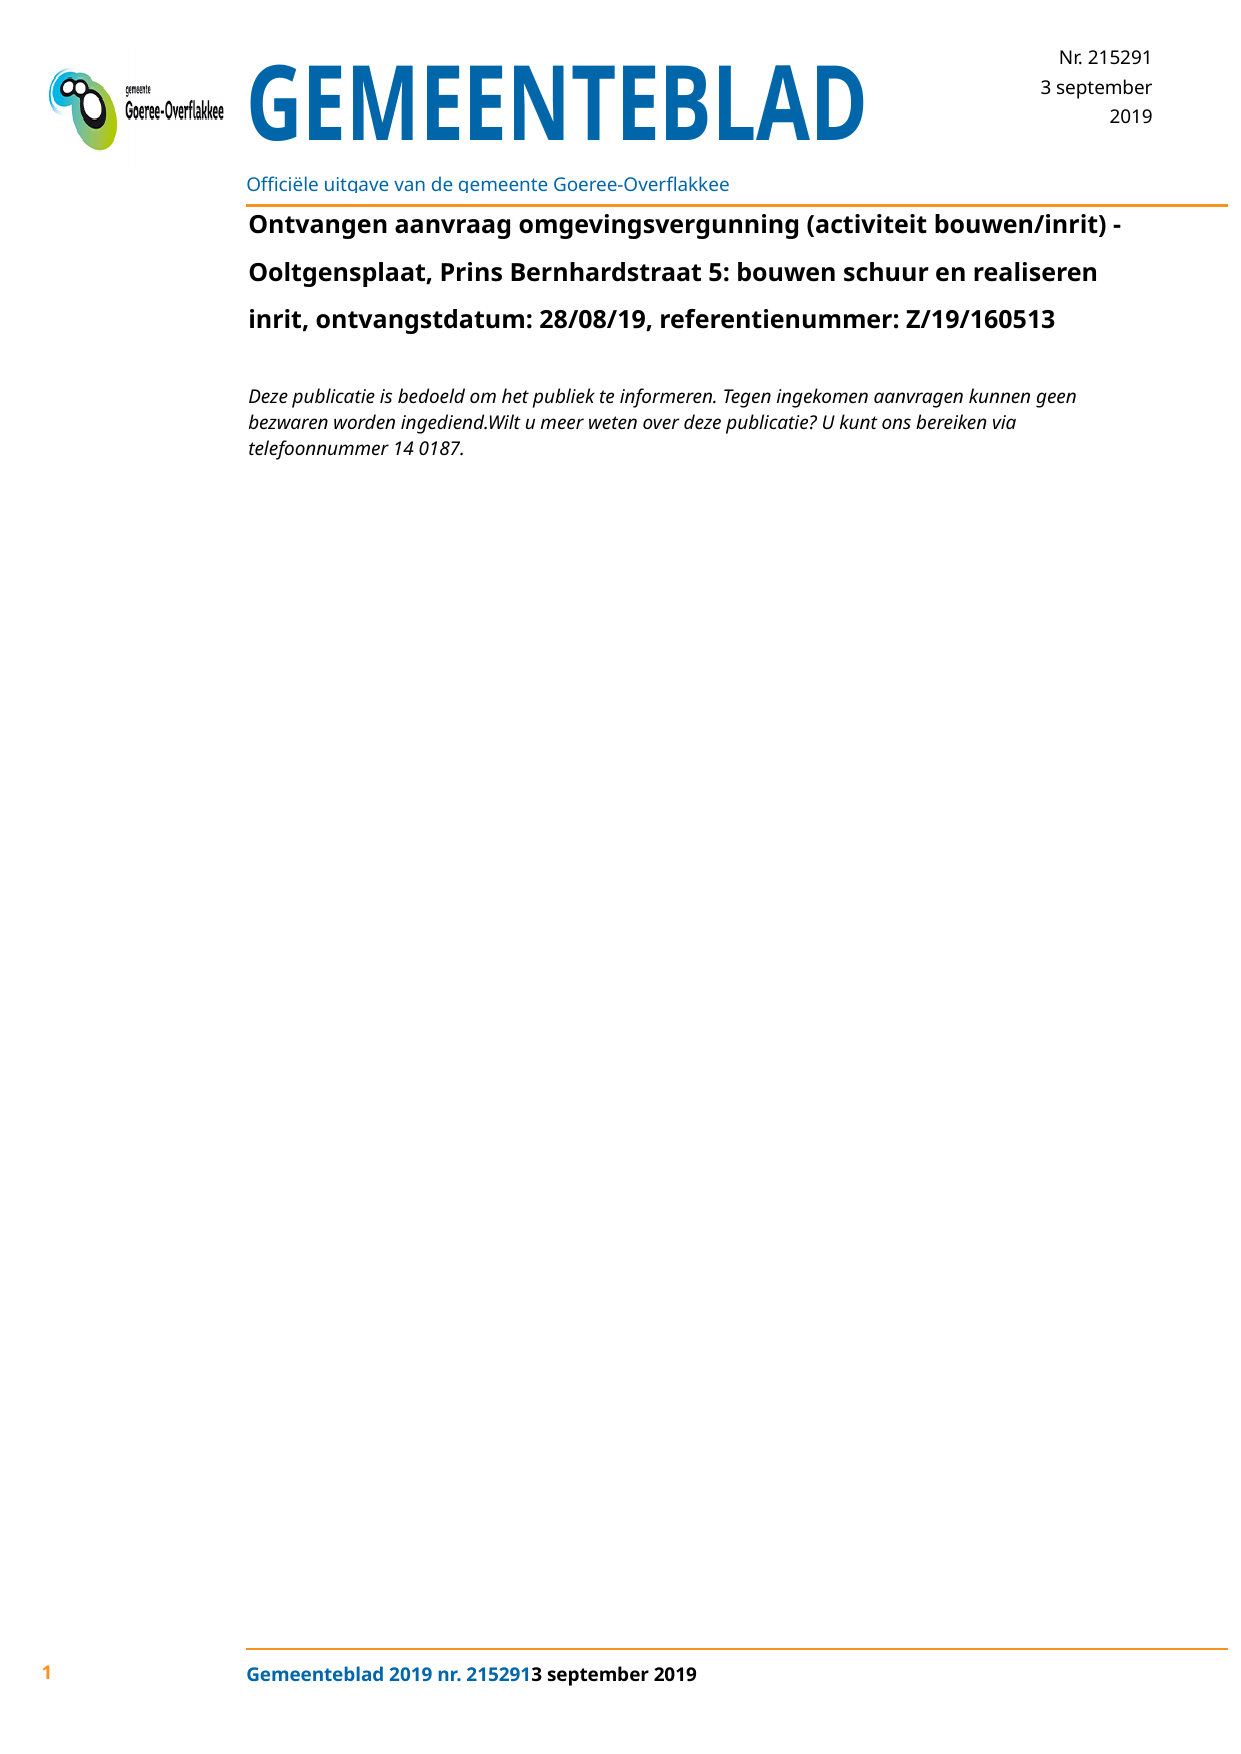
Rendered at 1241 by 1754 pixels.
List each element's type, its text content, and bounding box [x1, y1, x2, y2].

text Deze publicatie is bedoeld om het publiek te informeren. Tegen ingekomen aanvragen kunnen geen bezwaren worden ingediend.Wilt u meer weten over deze publicatie? U kunt ons bereiken via telefoonnummer 14 0187. [248, 384, 1152, 461]
text Ontvangen aanvraag omgevingsvergunning (activiteit bouwen/inrit) - Ooltgensplaat, Prins Bernhardstraat 5: bouwen schuur en realiseren inrit, ontvangstdatum: 28/08/19, referentienummer: Z/19/160513 [248, 207, 1152, 336]
picture [41, 47, 231, 172]
